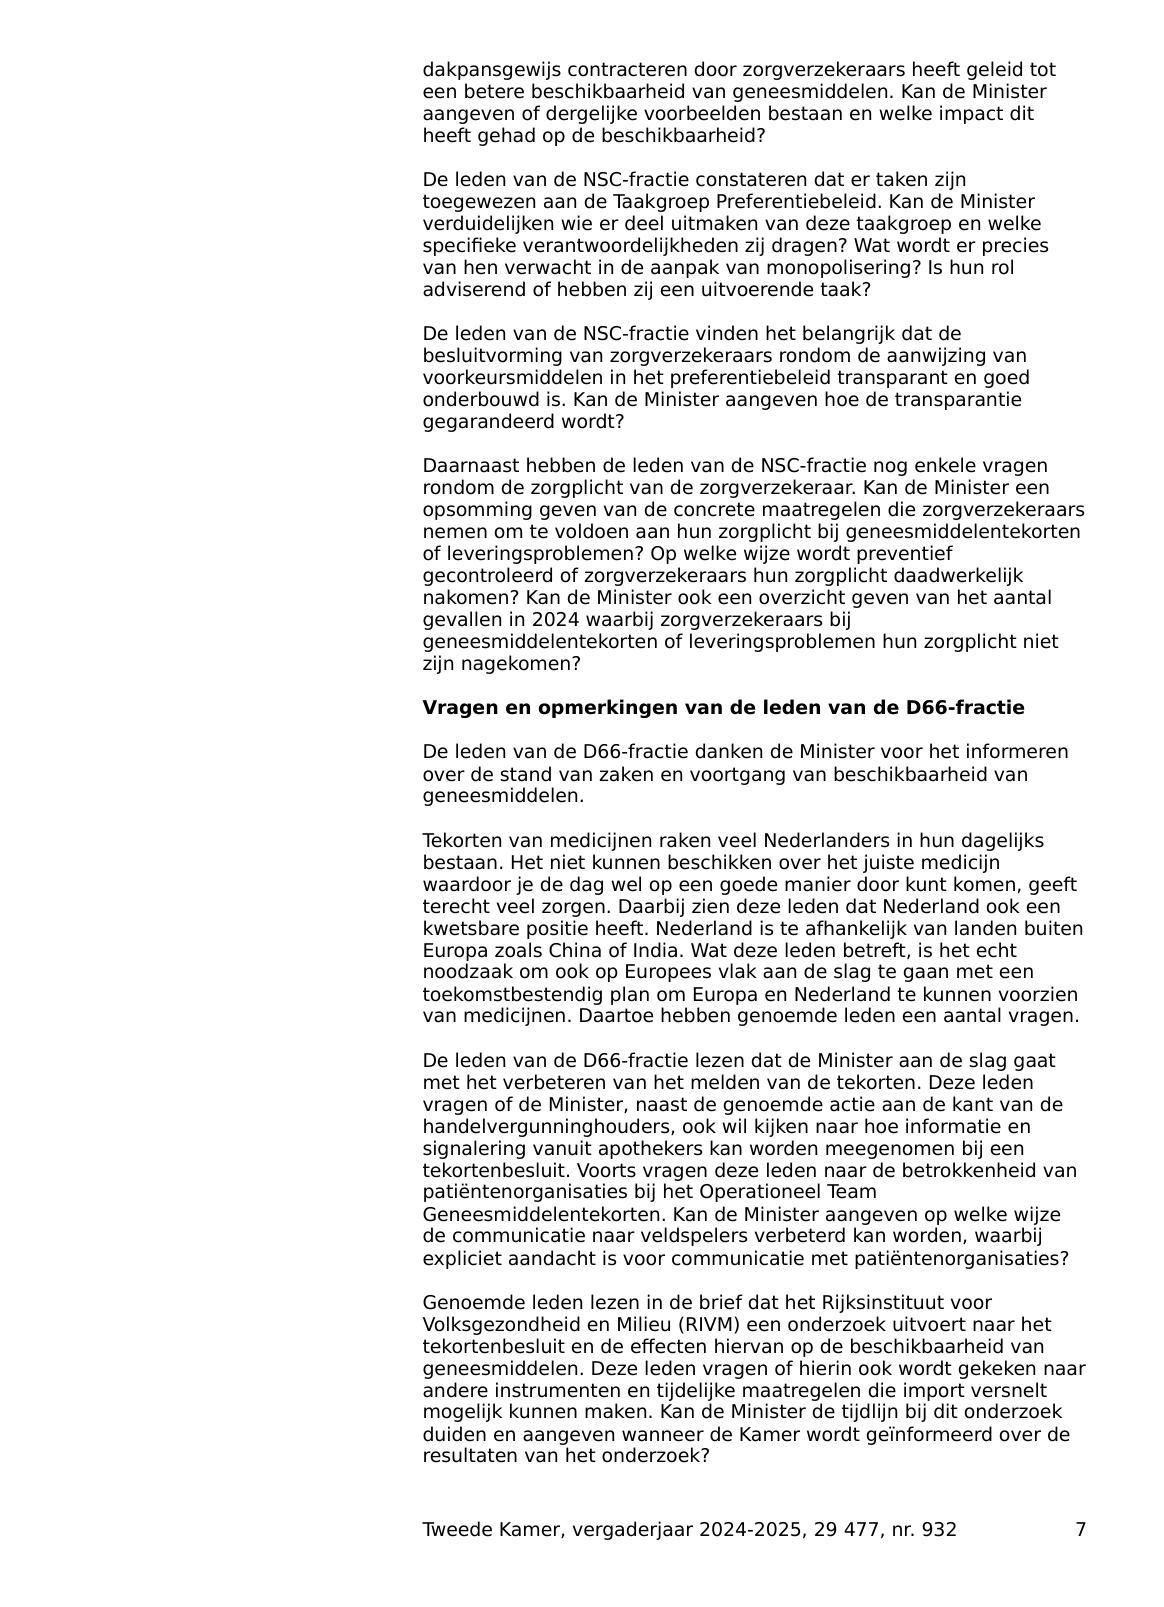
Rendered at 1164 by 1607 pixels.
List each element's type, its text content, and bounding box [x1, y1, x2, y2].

text De leden van de NSC-fractie constateren dat er taken zijn toegewezen aan de Taakgroep Preferentiebeleid. Kan de Minister verduidelijken wie er deel uitmaken van deze taakgroep en welke specifieke verantwoordelijkheden zij dragen? Wat wordt er precies van hen verwacht in de aanpak van monopolisering? Is hun rol adviserend of hebben zij een uitvoerende taak? [422, 169, 1087, 301]
text De leden van de D66-fractie lezen dat de Minister aan de slag gaat met het verbeteren van het melden van de tekorten. Deze leden vragen of de Minister, naast de genoemde actie aan de kant van de handelvergunninghouders, ook wil kijken naar hoe informatie en signalering vanuit apothekers kan worden meegenomen bij een tekortenbesluit. Voorts vragen deze leden naar de betrokkenheid van patiëntenorganisaties bij het Operationeel Team Geneesmiddelentekorten. Kan de Minister aangeven op welke wijze de communicatie naar veldspelers verbeterd kan worden, waarbij expliciet aandacht is voor communicatie met patiëntenorganisaties? [422, 1049, 1087, 1269]
text De leden van de NSC-fractie vinden het belangrijk dat de besluitvorming van zorgverzekeraars rondom de aanwijzing van voorkeursmiddelen in het preferentiebeleid transparant en goed onderbouwd is. Kan de Minister aangeven hoe de transparantie gegarandeerd wordt? [422, 323, 1087, 433]
text Tekorten van medicijnen raken veel Nederlanders in hun dagelijks bestaan. Het niet kunnen beschikken over het juiste medicijn waardoor je de dag wel op een goede manier door kunt komen, geeft terecht veel zorgen. Daarbij zien deze leden dat Nederland ook een kwetsbare positie heeft. Nederland is te afhankelijk van landen buiten Europa zoals China of India. Wat deze leden betreft, is het echt noodzaak om ook op Europees vlak aan de slag te gaan met een toekomstbestendig plan om Europa en Nederland te kunnen voorzien van medicijnen. Daartoe hebben genoemde leden een aantal vragen. [422, 829, 1087, 1027]
text De leden van de D66-fractie danken de Minister voor het informeren over de stand van zaken en voortgang van beschikbaarheid van geneesmiddelen. [422, 741, 1087, 807]
text Daarnaast hebben de leden van de NSC-fractie nog enkele vragen rondom de zorgplicht van de zorgverzekeraar. Kan de Minister een opsomming geven van de concrete maatregelen die zorgverzekeraars nemen om te voldoen aan hun zorgplicht bij geneesmiddelentekorten of leveringsproblemen? Op welke wijze wordt preventief gecontroleerd of zorgverzekeraars hun zorgplicht daadwerkelijk nakomen? Kan de Minister ook een overzicht geven van het aantal gevallen in 2024 waarbij zorgverzekeraars bij geneesmiddelentekorten of leveringsproblemen hun zorgplicht niet zijn nagekomen? [422, 455, 1087, 675]
text dakpansgewijs contracteren door zorgverzekeraars heeft geleid tot een betere beschikbaarheid van geneesmiddelen. Kan de Minister aangeven of dergelijke voorbeelden bestaan en welke impact dit heeft gehad op de beschikbaarheid? [422, 59, 1087, 147]
text Genoemde leden lezen in de brief dat het Rijksinstituut voor Volksgezondheid en Milieu (RIVM) een onderzoek uitvoert naar het tekortenbesluit en de effecten hiervan op de beschikbaarheid van geneesmiddelen. Deze leden vragen of hierin ook wordt gekeken naar andere instrumenten en tijdelijke maatregelen die import versnelt mogelijk kunnen maken. Kan de Minister de tijdlijn bij dit onderzoek duiden en aangeven wanneer de Kamer wordt geïnformeerd over de resultaten van het onderzoek? [422, 1292, 1087, 1467]
subtitle Vragen en opmerkingen van de leden van de D66-fractie [422, 697, 1087, 719]
